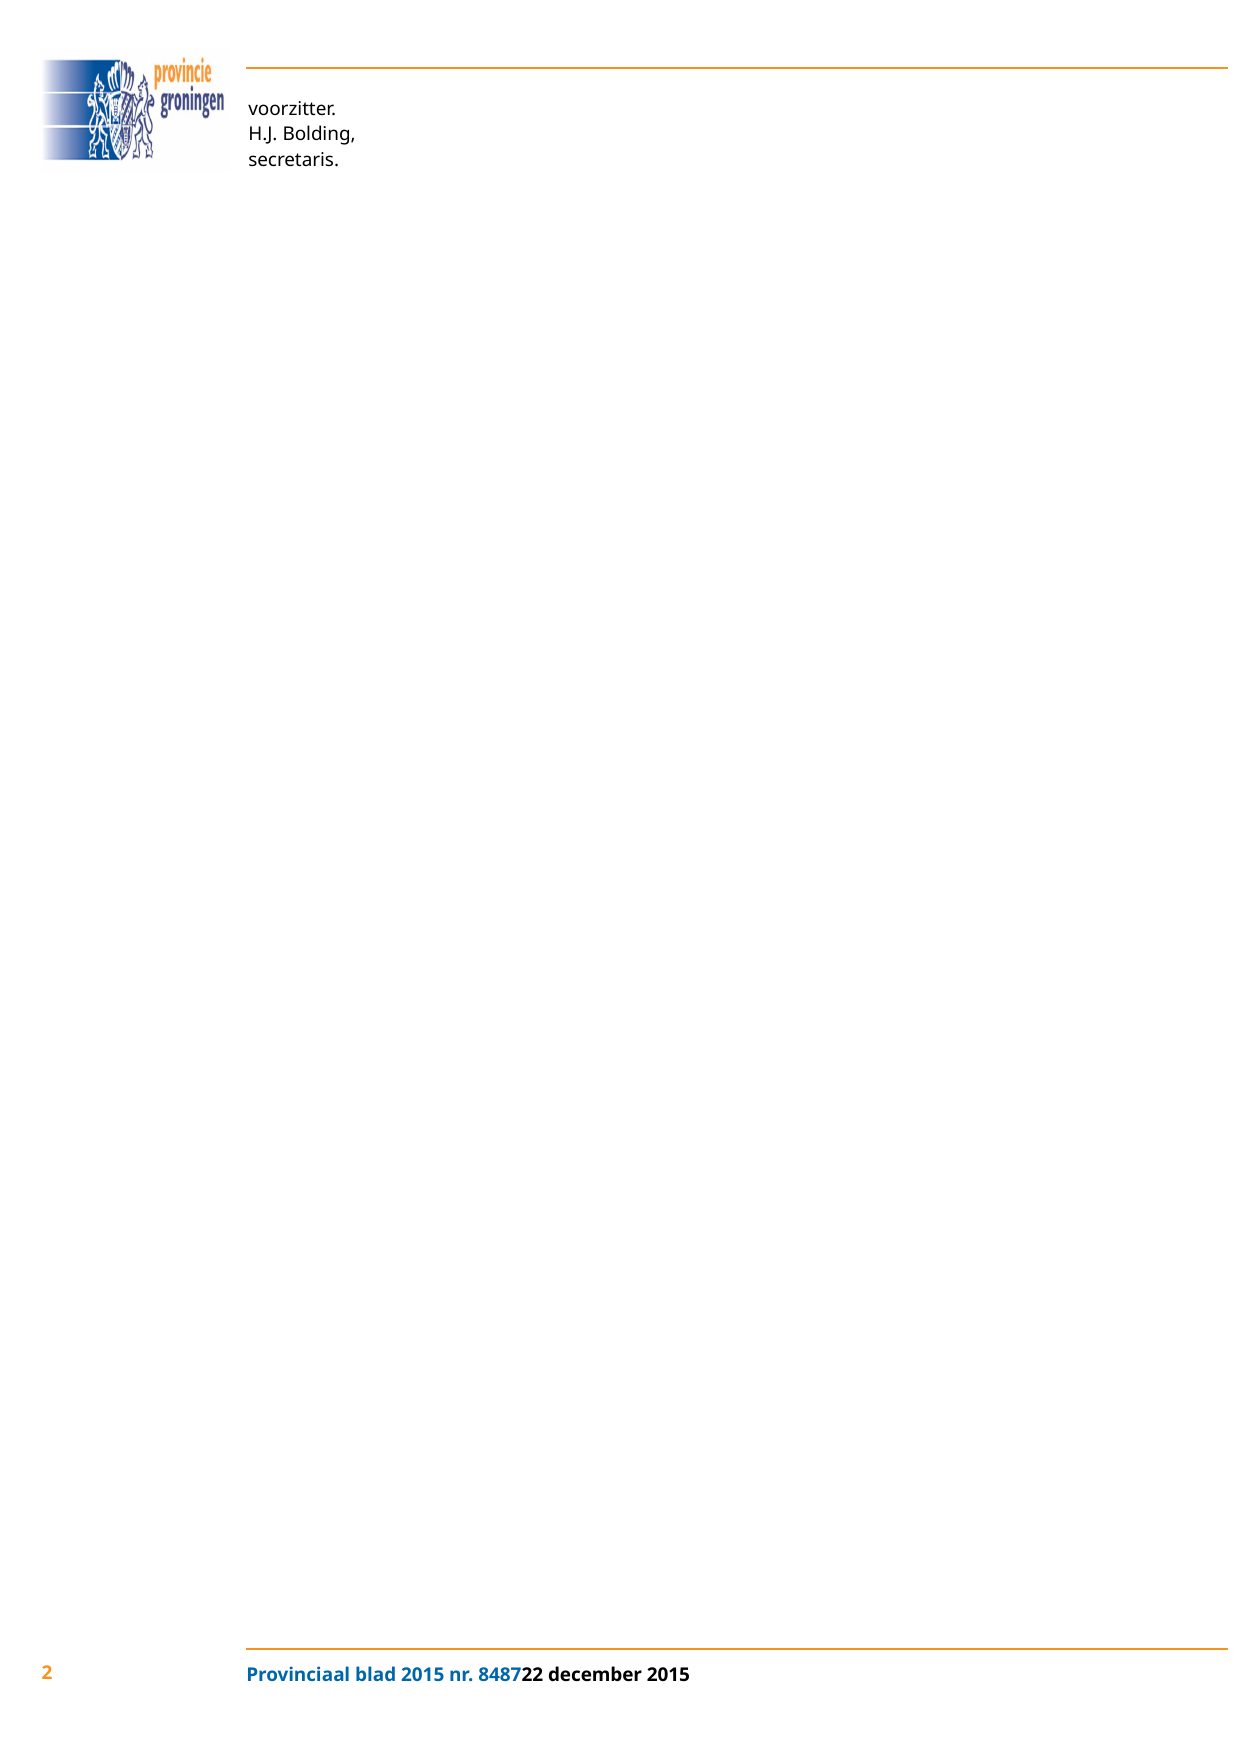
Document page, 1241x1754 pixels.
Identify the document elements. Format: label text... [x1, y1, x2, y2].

text H.J. Bolding, [248, 121, 1152, 146]
text secretaris. [248, 146, 1152, 172]
text voorzitter. [248, 95, 1152, 121]
picture [41, 47, 231, 172]
